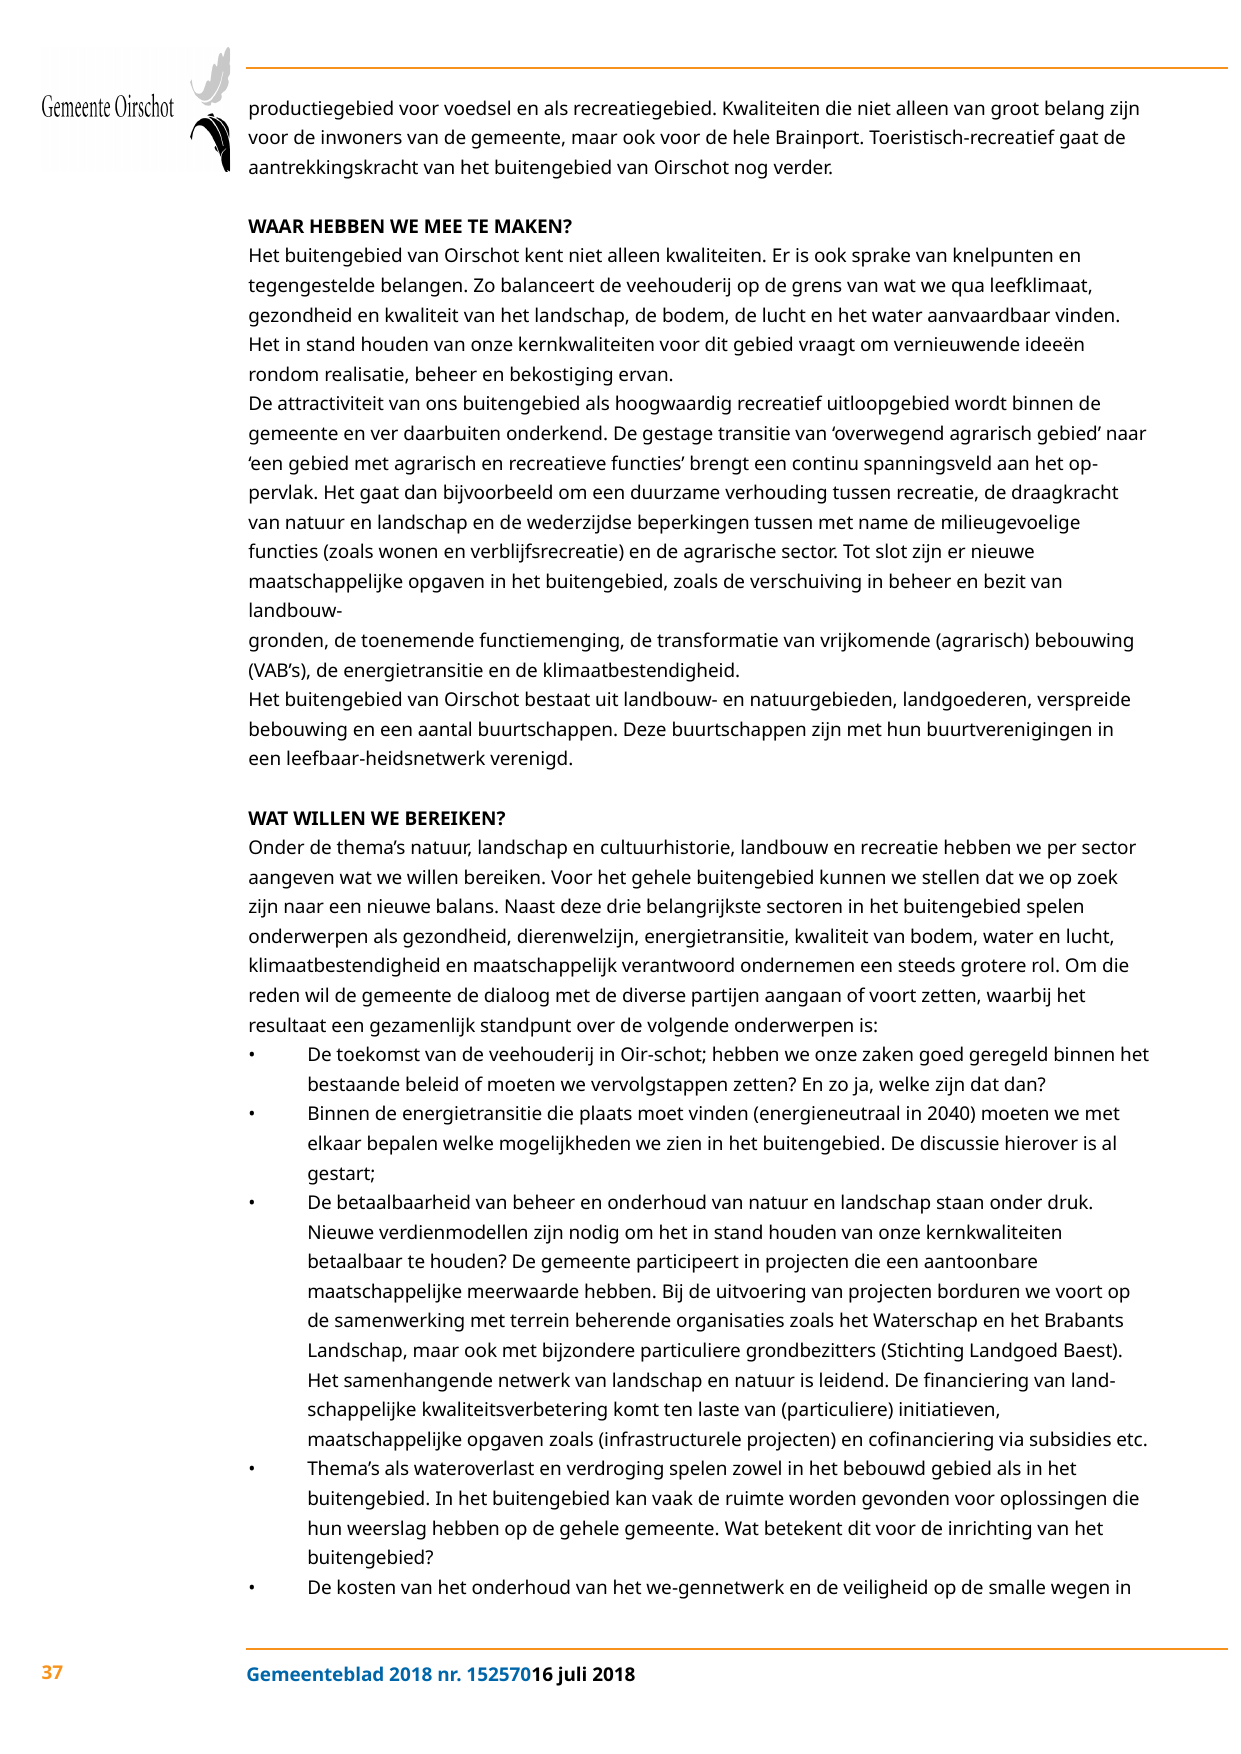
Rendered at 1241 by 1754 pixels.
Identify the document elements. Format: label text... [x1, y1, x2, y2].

list Binnen de energietransitie die plaats moet vinden (energieneutraal in 2040) moeten we met elkaar bepalen welke mo­gelijkheden we zien in het buitengebied. De discussie hierover is al gestart; [248, 1101, 1152, 1186]
text Het buitengebied van Oirschot bestaat uit landbouw- en natuurgebieden, landgoede­ren, verspreide bebouwing en een aantal buurtschappen. Deze buurtschappen zijn met hun buurtverenigingen in een leefbaar-heidsnetwerk verenigd. [248, 686, 1152, 771]
text Het buitengebied van Oirschot kent niet al­leen kwaliteiten. Er is ook sprake van knel­punten en tegengestelde belangen. Zo ba­lanceert de veehouderij op de grens van wat we qua leefklimaat, gezondheid en kwaliteit van het landschap, de bodem, de lucht en het water aanvaardbaar vinden. [248, 243, 1152, 328]
text De attractiviteit van ons buitengebied als hoogwaardig recreatief uitloopgebied wordt binnen de gemeente en ver daarbuiten on­derkend. De gestage transitie van ‘overwe­gend agrarisch gebied’ naar ‘een gebied met agrarisch en recreatieve functies’ brengt een continu spanningsveld aan het op­pervlak. Het gaat dan bijvoorbeeld om een duurzame verhouding tussen recreatie, de draagkracht van natuur en landschap en de wederzijdse beperkingen tussen met name de milieugevoelige functies (zoals wonen en verblijfsrecreatie) en de agrarische sector. Tot slot zijn er nieuwe maatschappelijke opgaven in het buitengebied, zoals de ver­schuiving in beheer en bezit van landbouw- [248, 391, 1152, 623]
text Onder de thema’s natuur, landschap en cultuurhistorie, landbouw en recreatie heb­ben we per sector aangeven wat we willen bereiken. Voor het gehele buitengebied kunnen we stellen dat we op zoek zijn naar een nieuwe balans. Naast deze drie belang­rijkste sectoren in het buitengebied spelen onderwerpen als gezondheid, dierenwel­zijn, energietransitie, kwaliteit van bodem, water en lucht, klimaatbestendigheid en maatschappelijk verantwoord ondernemen een steeds grotere rol. Om die reden wil de gemeente de dialoog met de diverse partijen aangaan of voort zetten, waarbij het resultaat een gezamenlijk standpunt over de volgende onderwerpen is: [248, 834, 1152, 1038]
text Het in stand houden van onze kernkwalitei­ten voor dit gebied vraagt om vernieuwende ideeën rondom realisatie, beheer en bekosti­ging ervan. [248, 331, 1152, 387]
text gronden, de toenemende functiemenging, de transformatie van vrijkomende (agrarisch) bebouwing (VAB’s), de energietransitie en de klimaatbestendigheid. [248, 627, 1152, 683]
list Thema’s als wateroverlast en verdroging spelen zowel in het bebouwd gebied als in het buitengebied. In het buitengebied kan vaak de ruimte worden gevonden voor oplossingen die hun weerslag hebben op de gehele gemeente. Wat betekent dit voor de inrichting van het buitengebied? [248, 1456, 1152, 1570]
list De betaalbaarheid van beheer en on­derhoud van natuur en landschap staan onder druk. Nieuwe verdienmodellen zijn nodig om het in stand houden van onze kernkwaliteiten betaalbaar te houden? De gemeente participeert in projecten die een aantoonbare maatschappelijke meerwaarde hebben. Bij de uitvoering van projecten borduren we voort op de samenwerking met terrein beherende organisaties zoals het Waterschap en het Brabants Landschap, maar ook met bijzondere particuliere grondbezitters (Stichting Landgoed Baest). Het samen­hangende netwerk van landschap en na­tuur is leidend. De financiering van land­schappelijke kwaliteitsverbetering komt ten laste van (particuliere) initiatieven, maatschappelijke opgaven zoals (infra­structurele projecten) en cofinanciering via subsidies etc. [248, 1189, 1152, 1452]
list De toekomst van de veehouderij in Oir-schot; hebben we onze zaken goed ge­regeld binnen het bestaande beleid of moeten we vervolgstappen zetten? En zo ja, welke zijn dat dan? [248, 1041, 1152, 1097]
text productiegebied voor voedsel en als recreatiegebied. Kwaliteiten die niet alleen van groot belang zijn voor de inwoners van de gemeente, maar ook voor de hele Brainport. Toeristisch-recreatief gaat de aantrekkingskracht van het buitengebied van Oirschot nog verder. [248, 95, 1152, 180]
list De kosten van het onderhoud van het we-gennetwerk en de veiligheid op de smalle wegen in [248, 1574, 1152, 1600]
picture [41, 47, 231, 172]
text WAT WILLEN WE BEREIKEN? [248, 805, 1152, 831]
text WAAR HEBBEN WE MEE TE MAKEN? [248, 213, 1152, 239]
